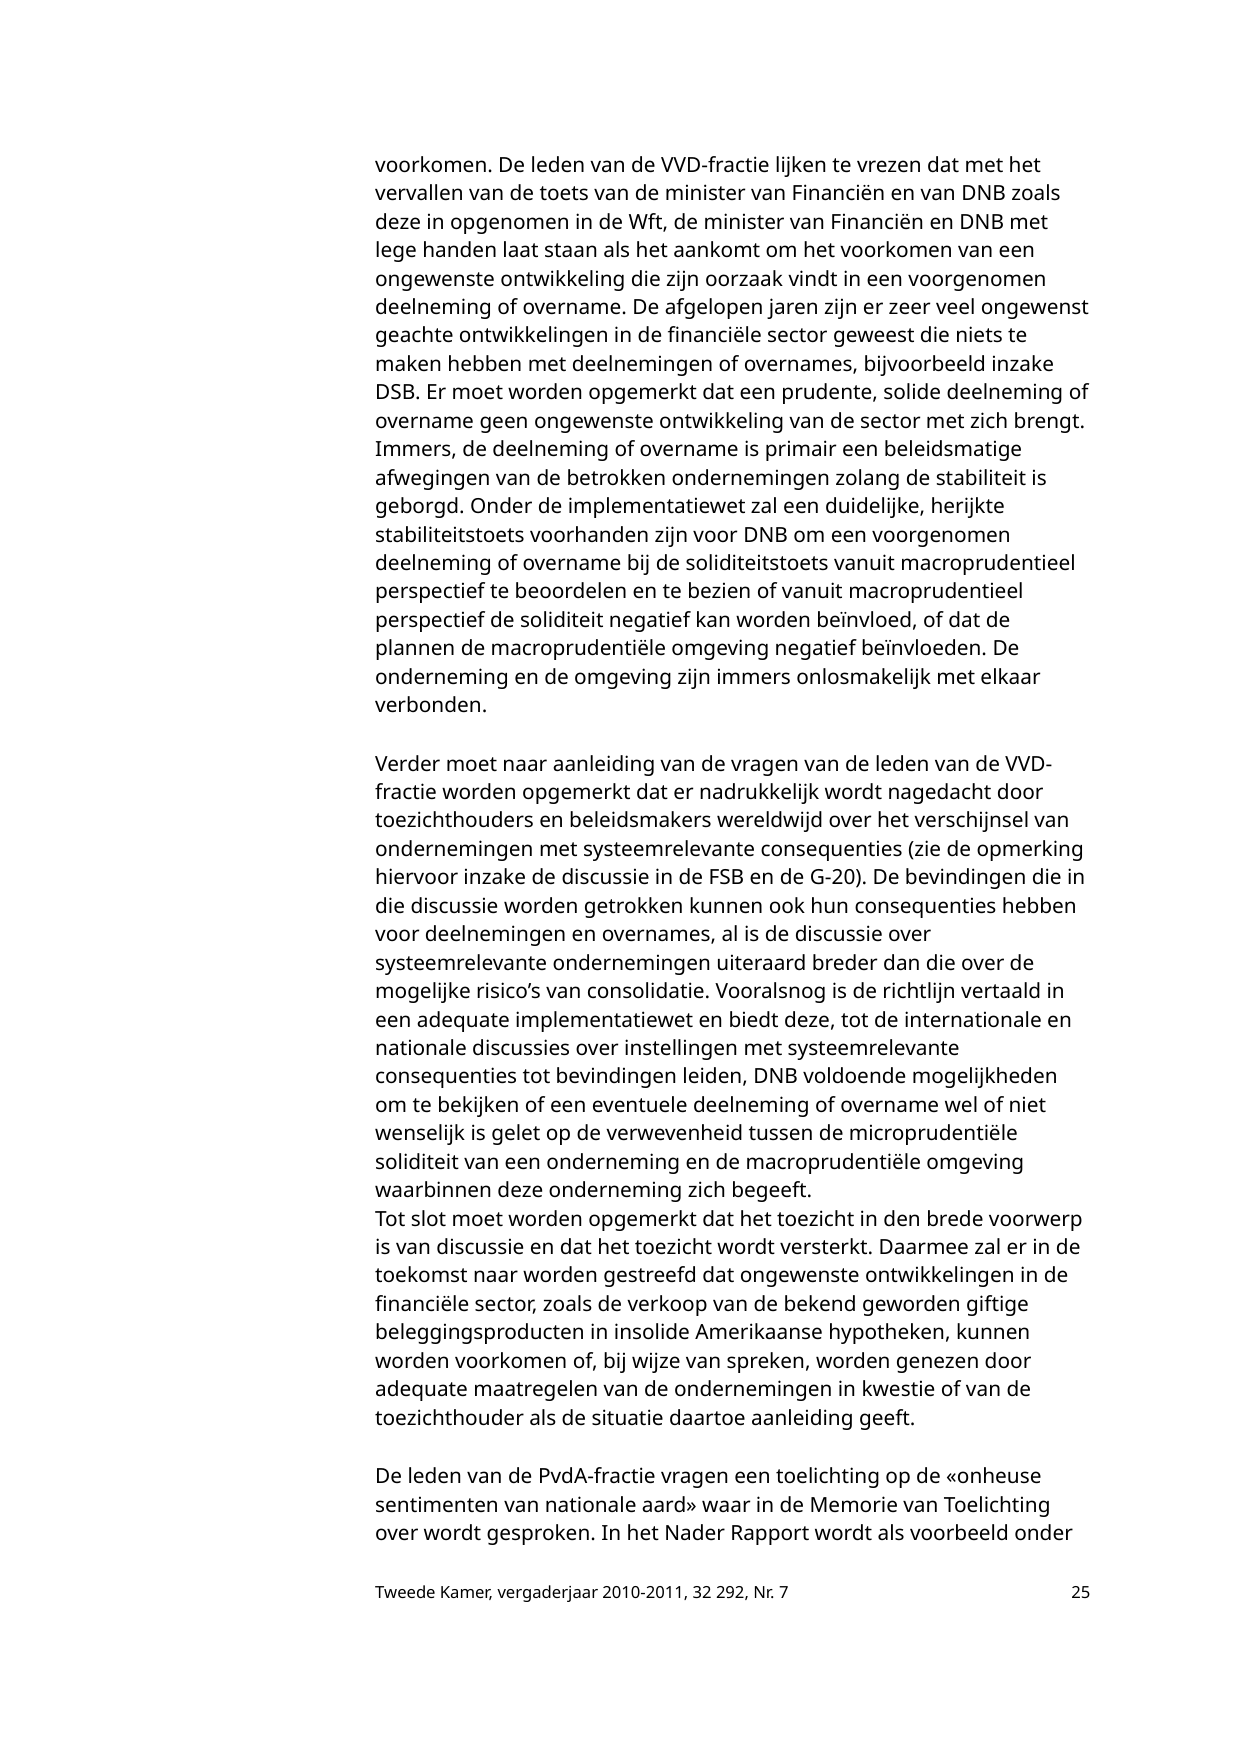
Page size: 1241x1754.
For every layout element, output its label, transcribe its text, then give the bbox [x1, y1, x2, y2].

text Tot slot moet worden opgemerkt dat het toezicht in den brede voorwerp is van discussie en dat het toezicht wordt versterkt. Daarmee zal er in de toekomst naar worden gestreefd dat ongewenste ontwikkelingen in de financiële sector, zoals de verkoop van de bekend geworden giftige beleggingsproducten in insolide Amerikaanse hypotheken, kunnen worden voorkomen of, bij wijze van spreken, worden genezen door adequate maatregelen van de ondernemingen in kwestie of van de toezichthouder als de situatie daartoe aanleiding geeft. [375, 1204, 1090, 1431]
text De leden van de PvdA-fractie vragen een toelichting op de «onheuse sentimenten van nationale aard» waar in de Memorie van Toelichting over wordt gesproken. In het Nader Rapport wordt als voorbeeld onder [375, 1461, 1090, 1547]
text Verder moet naar aanleiding van de vragen van de leden van de VVD-fractie worden opgemerkt dat er nadrukkelijk wordt nagedacht door toezichthouders en beleidsmakers wereldwijd over het verschijnsel van ondernemingen met systeemrelevante consequenties (zie de opmerking hiervoor inzake de discussie in de FSB en de G-20). De bevindingen die in die discussie worden getrokken kunnen ook hun consequenties hebben voor deelnemingen en overnames, al is de discussie over systeemrelevante ondernemingen uiteraard breder dan die over de mogelijke risico’s van consolidatie. Vooralsnog is de richtlijn vertaald in een adequate implementatiewet en biedt deze, tot de internationale en nationale discussies over instellingen met systeemrelevante consequenties tot bevindingen leiden, DNB voldoende mogelijkheden om te bekijken of een eventuele deelneming of overname wel of niet wenselijk is gelet op de verwevenheid tussen de microprudentiële soliditeit van een onderneming en de macroprudentiële omgeving waarbinnen deze onderneming zich begeeft. [375, 749, 1090, 1204]
text voorkomen. De leden van de VVD-fractie lijken te vrezen dat met het vervallen van de toets van de minister van Financiën en van DNB zoals deze in opgenomen in de Wft, de minister van Financiën en DNB met lege handen laat staan als het aankomt om het voorkomen van een ongewenste ontwikkeling die zijn oorzaak vindt in een voorgenomen deelneming of overname. De afgelopen jaren zijn er zeer veel ongewenst geachte ontwikkelingen in de financiële sector geweest die niets te maken hebben met deelnemingen of overnames, bijvoorbeeld inzake DSB. Er moet worden opgemerkt dat een prudente, solide deelneming of overname geen ongewenste ontwikkeling van de sector met zich brengt. Immers, de deelneming of overname is primair een beleidsmatige afwegingen van de betrokken ondernemingen zolang de stabiliteit is geborgd. Onder de implementatiewet zal een duidelijke, herijkte stabiliteitstoets voorhanden zijn voor DNB om een voorgenomen deelneming of overname bij de soliditeitstoets vanuit macroprudentieel perspectief te beoordelen en te bezien of vanuit macroprudentieel perspectief de soliditeit negatief kan worden beïnvloed, of dat de plannen de macroprudentiële omgeving negatief beïnvloeden. De onderneming en de omgeving zijn immers onlosmakelijk met elkaar verbonden. [375, 150, 1090, 719]
